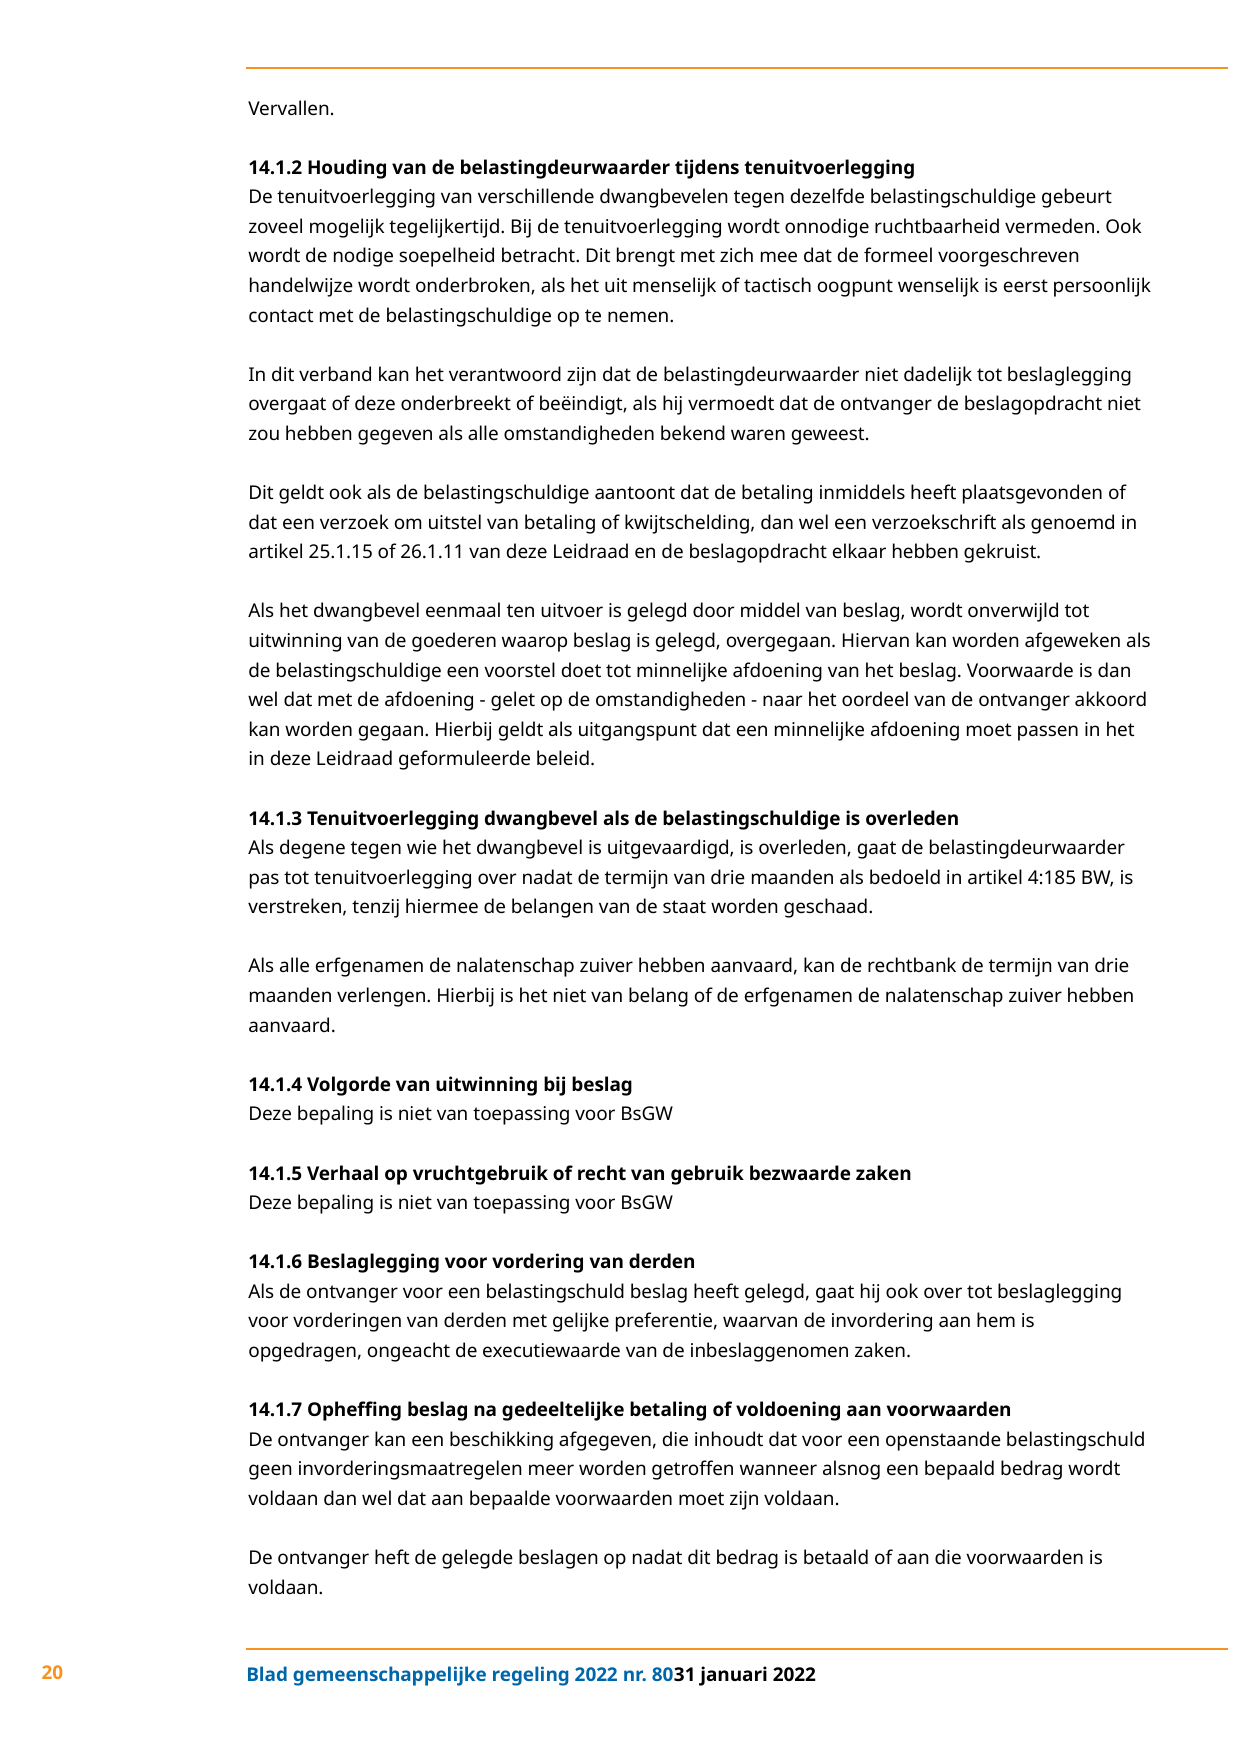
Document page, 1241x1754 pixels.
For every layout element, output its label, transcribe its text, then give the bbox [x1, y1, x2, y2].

text Als de ontvanger voor een belastingschuld beslag heeft gelegd, gaat hij ook over tot beslaglegging voor vorderingen van derden met gelijke preferentie, waarvan de invordering aan hem is opgedragen, ongeacht de executiewaarde van de inbeslaggenomen zaken. [248, 1278, 1152, 1363]
text Als alle erfgenamen de nalatenschap zuiver hebben aanvaard, kan de rechtbank de termijn van drie maanden verlengen. Hierbij is het niet van belang of de erfgenamen de nalatenschap zuiver hebben aanvaard. [248, 953, 1152, 1038]
text In dit verband kan het verantwoord zijn dat de belastingdeurwaarder niet dadelijk tot beslaglegging overgaat of deze onderbreekt of beëindigt, als hij vermoedt dat de ontvanger de beslagopdracht niet zou hebben gegeven als alle omstandigheden bekend waren geweest. [248, 361, 1152, 446]
text 14.1.5 Verhaal op vruchtgebruik of recht van gebruik bezwaarde zaken [248, 1160, 1152, 1186]
text Vervallen. [248, 95, 1152, 121]
text 14.1.2 Houding van de belastingdeurwaarder tijdens tenuitvoerlegging [248, 154, 1152, 180]
text Dit geldt ook als de belastingschuldige aantoont dat de betaling inmiddels heeft plaatsgevonden of dat een verzoek om uitstel van betaling of kwijtschelding, dan wel een verzoekschrift als genoemd in artikel 25.1.15 of 26.1.11 van deze Leidraad en de beslagopdracht elkaar hebben gekruist. [248, 479, 1152, 564]
text 14.1.6 Beslaglegging voor vordering van derden [248, 1248, 1152, 1274]
picture [41, 47, 231, 172]
text Deze bepaling is niet van toepassing voor BsGW [248, 1101, 1152, 1126]
text Deze bepaling is niet van toepassing voor BsGW [248, 1189, 1152, 1215]
text De ontvanger heft de gelegde beslagen op nadat dit bedrag is betaald of aan die voorwaarden is voldaan. [248, 1544, 1152, 1600]
text 14.1.7 Opheffing beslag na gedeeltelijke betaling of voldoening aan voorwaarden [248, 1396, 1152, 1422]
text Als degene tegen wie het dwangbevel is uitgevaardigd, is overleden, gaat de belastingdeurwaarder pas tot tenuitvoerlegging over nadat de termijn van drie maanden als bedoeld in artikel 4:185 BW, is verstreken, tenzij hiermee de belangen van de staat worden geschaad. [248, 834, 1152, 919]
text 14.1.3 Tenuitvoerlegging dwangbevel als de belastingschuldige is overleden [248, 805, 1152, 831]
text De tenuitvoerlegging van verschillende dwangbevelen tegen dezelfde belastingschuldige gebeurt zoveel mogelijk tegelijkertijd. Bij de tenuitvoerlegging wordt onnodige ruchtbaarheid vermeden. Ook wordt de nodige soepelheid betracht. Dit brengt met zich mee dat de formeel voorgeschreven handelwijze wordt onderbroken, als het uit menselijk of tactisch oogpunt wenselijk is eerst persoonlijk contact met de belastingschuldige op te nemen. [248, 183, 1152, 328]
text 14.1.4 Volgorde van uitwinning bij beslag [248, 1071, 1152, 1097]
text De ontvanger kan een beschikking afgegeven, die inhoudt dat voor een openstaande belastingschuld geen invorderingsmaatregelen meer worden getroffen wanneer alsnog een bepaald bedrag wordt voldaan dan wel dat aan bepaalde voorwaarden moet zijn voldaan. [248, 1426, 1152, 1511]
text Als het dwangbevel eenmaal ten uitvoer is gelegd door middel van beslag, wordt onverwijld tot uitwinning van de goederen waarop beslag is gelegd, overgegaan. Hiervan kan worden afgeweken als de belastingschuldige een voorstel doet tot minnelijke afdoening van het beslag. Voorwaarde is dan wel dat met de afdoening - gelet op de omstandigheden - naar het oordeel van de ontvanger akkoord kan worden gegaan. Hierbij geldt als uitgangspunt dat een minnelijke afdoening moet passen in het in deze Leidraad geformuleerde beleid. [248, 598, 1152, 771]
